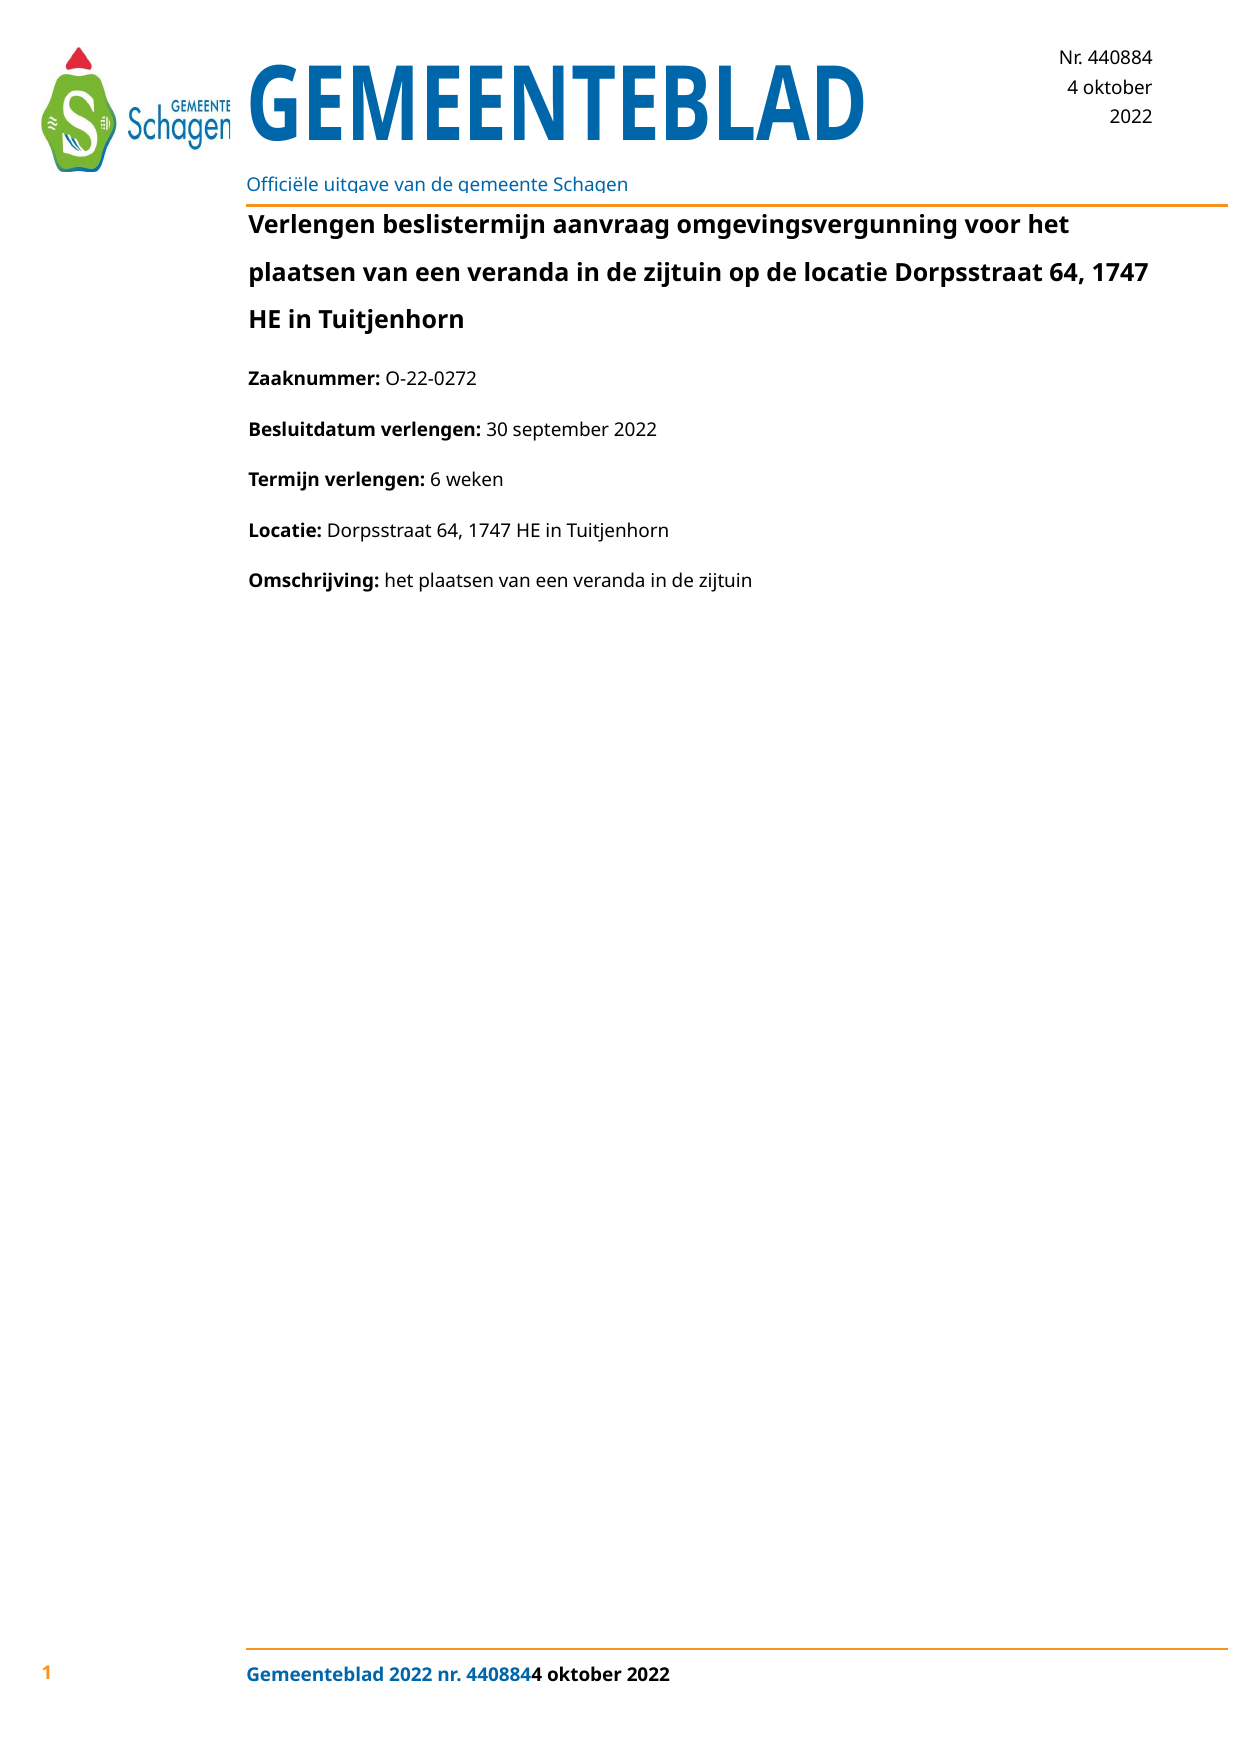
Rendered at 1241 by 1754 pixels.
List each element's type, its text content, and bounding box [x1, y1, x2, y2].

text Besluitdatum verlengen: 30 september 2022 [248, 416, 1152, 442]
text Zaaknummer: O-22-0272 [248, 366, 1152, 391]
text Verlengen beslistermijn aanvraag omgevingsvergunning voor het plaatsen van een veranda in de zijtuin op de locatie Dorpsstraat 64, 1747 HE in Tuitjenhorn [248, 207, 1152, 336]
text Locatie: Dorpsstraat 64, 1747 HE in Tuitjenhorn [248, 517, 1152, 542]
picture [41, 47, 231, 172]
text Termijn verlengen: 6 weken [248, 466, 1152, 492]
text Omschrijving: het plaatsen van een veranda in de zijtuin [248, 567, 1152, 593]
